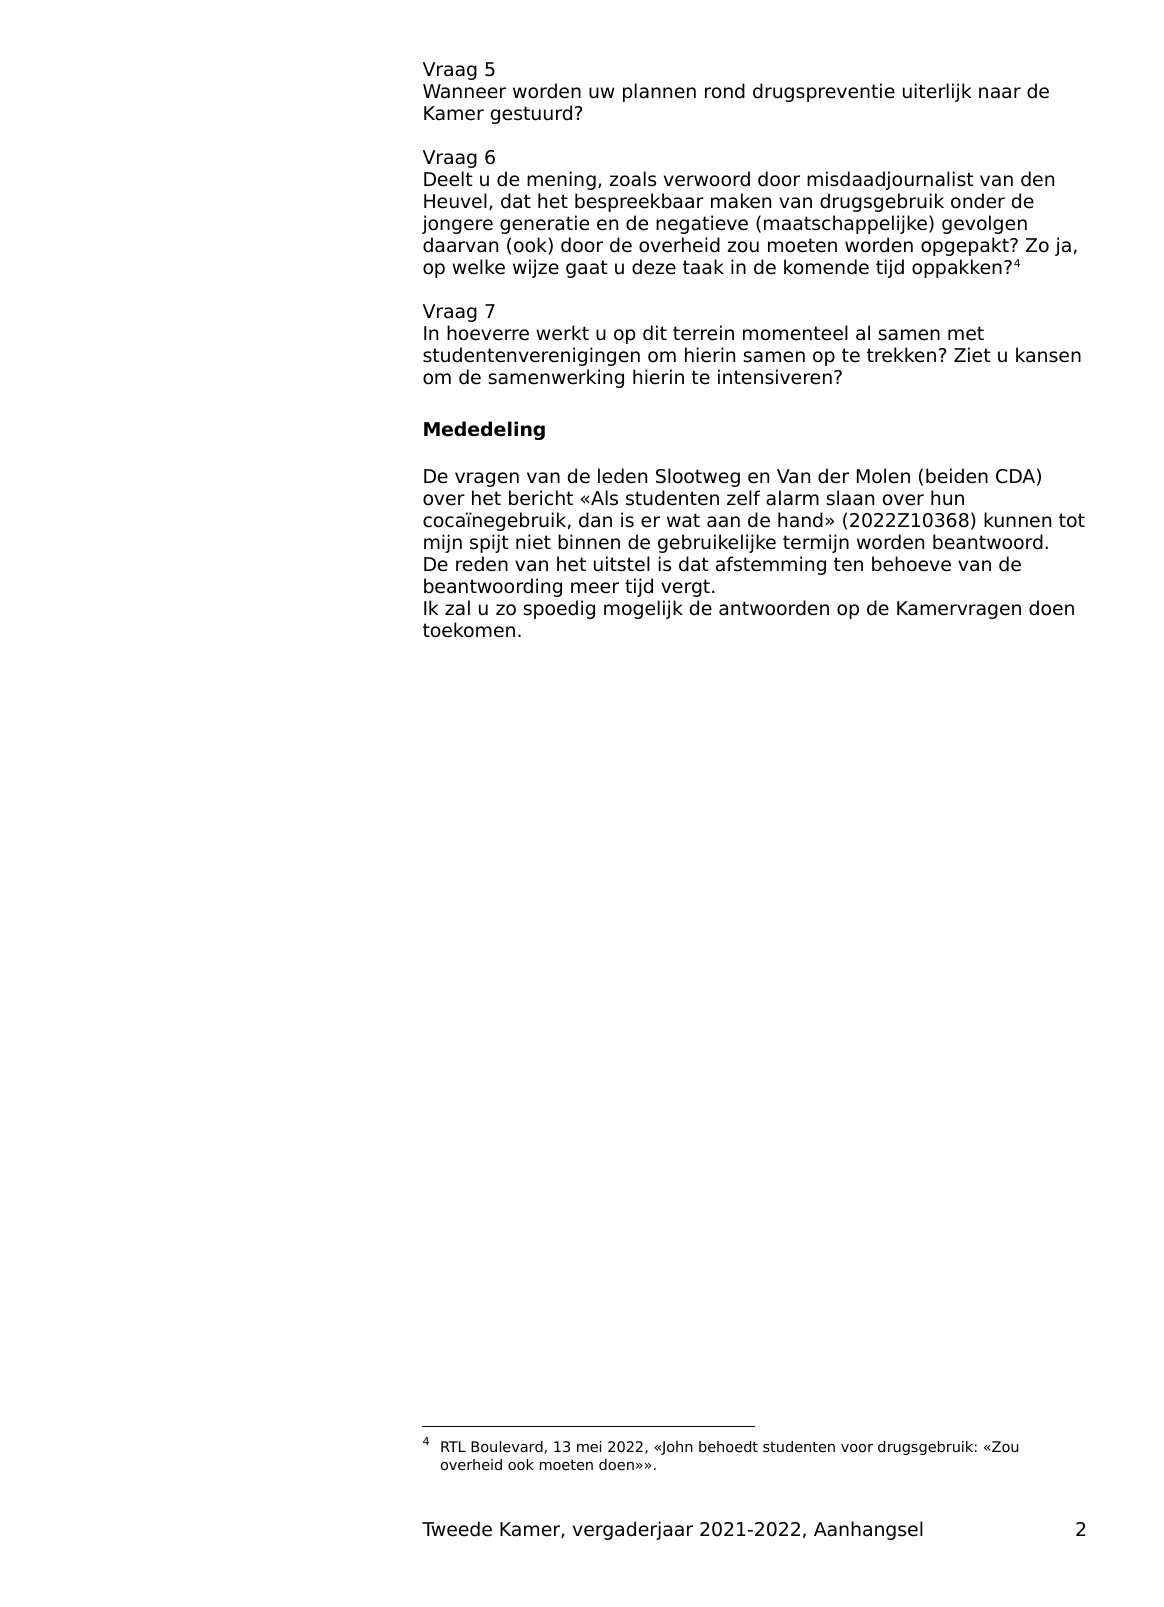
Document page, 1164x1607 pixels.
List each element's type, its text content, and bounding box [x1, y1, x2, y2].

subtitle Mededeling [422, 419, 1087, 441]
text Deelt u de mening, zoals verwoord door misdaadjournalist van den Heuvel, dat het bespreekbaar maken van drugsgebruik onder de jongere generatie en de negatieve (maatschappelijke) gevolgen daarvan (ook) door de overheid zou moeten worden opgepakt? Zo ja, op welke wijze gaat u deze taak in de komende tijd oppakken? [422, 169, 1087, 279]
text Ik zal u zo spoedig mogelijk de antwoorden op de Kamervragen doen toekomen. [422, 598, 1087, 642]
text In hoeverre werkt u op dit terrein momenteel al samen met studentenverenigingen om hierin samen op te trekken? Ziet u kansen om de samenwerking hierin te intensiveren? [422, 323, 1087, 389]
text Vraag 5 [422, 59, 1087, 81]
text Vraag 6 [422, 147, 1087, 169]
text RTL Boulevard, 13 mei 2022, «John behoedt studenten voor drugsgebruik: «Zou overheid ook moeten doen»». [422, 1435, 1087, 1474]
text Wanneer worden uw plannen rond drugspreventie uiterlijk naar de Kamer gestuurd? [422, 81, 1087, 125]
text De reden van het uitstel is dat afstemming ten behoeve van de beantwoording meer tijd vergt. [422, 554, 1087, 598]
text Vraag 7 [422, 301, 1087, 323]
text De vragen van de leden Slootweg en Van der Molen (beiden CDA) over het bericht «Als studenten zelf alarm slaan over hun cocaïnegebruik, dan is er wat aan de hand» (2022Z10368) kunnen tot mijn spijt niet binnen de gebruikelijke termijn worden beantwoord. [422, 466, 1087, 554]
